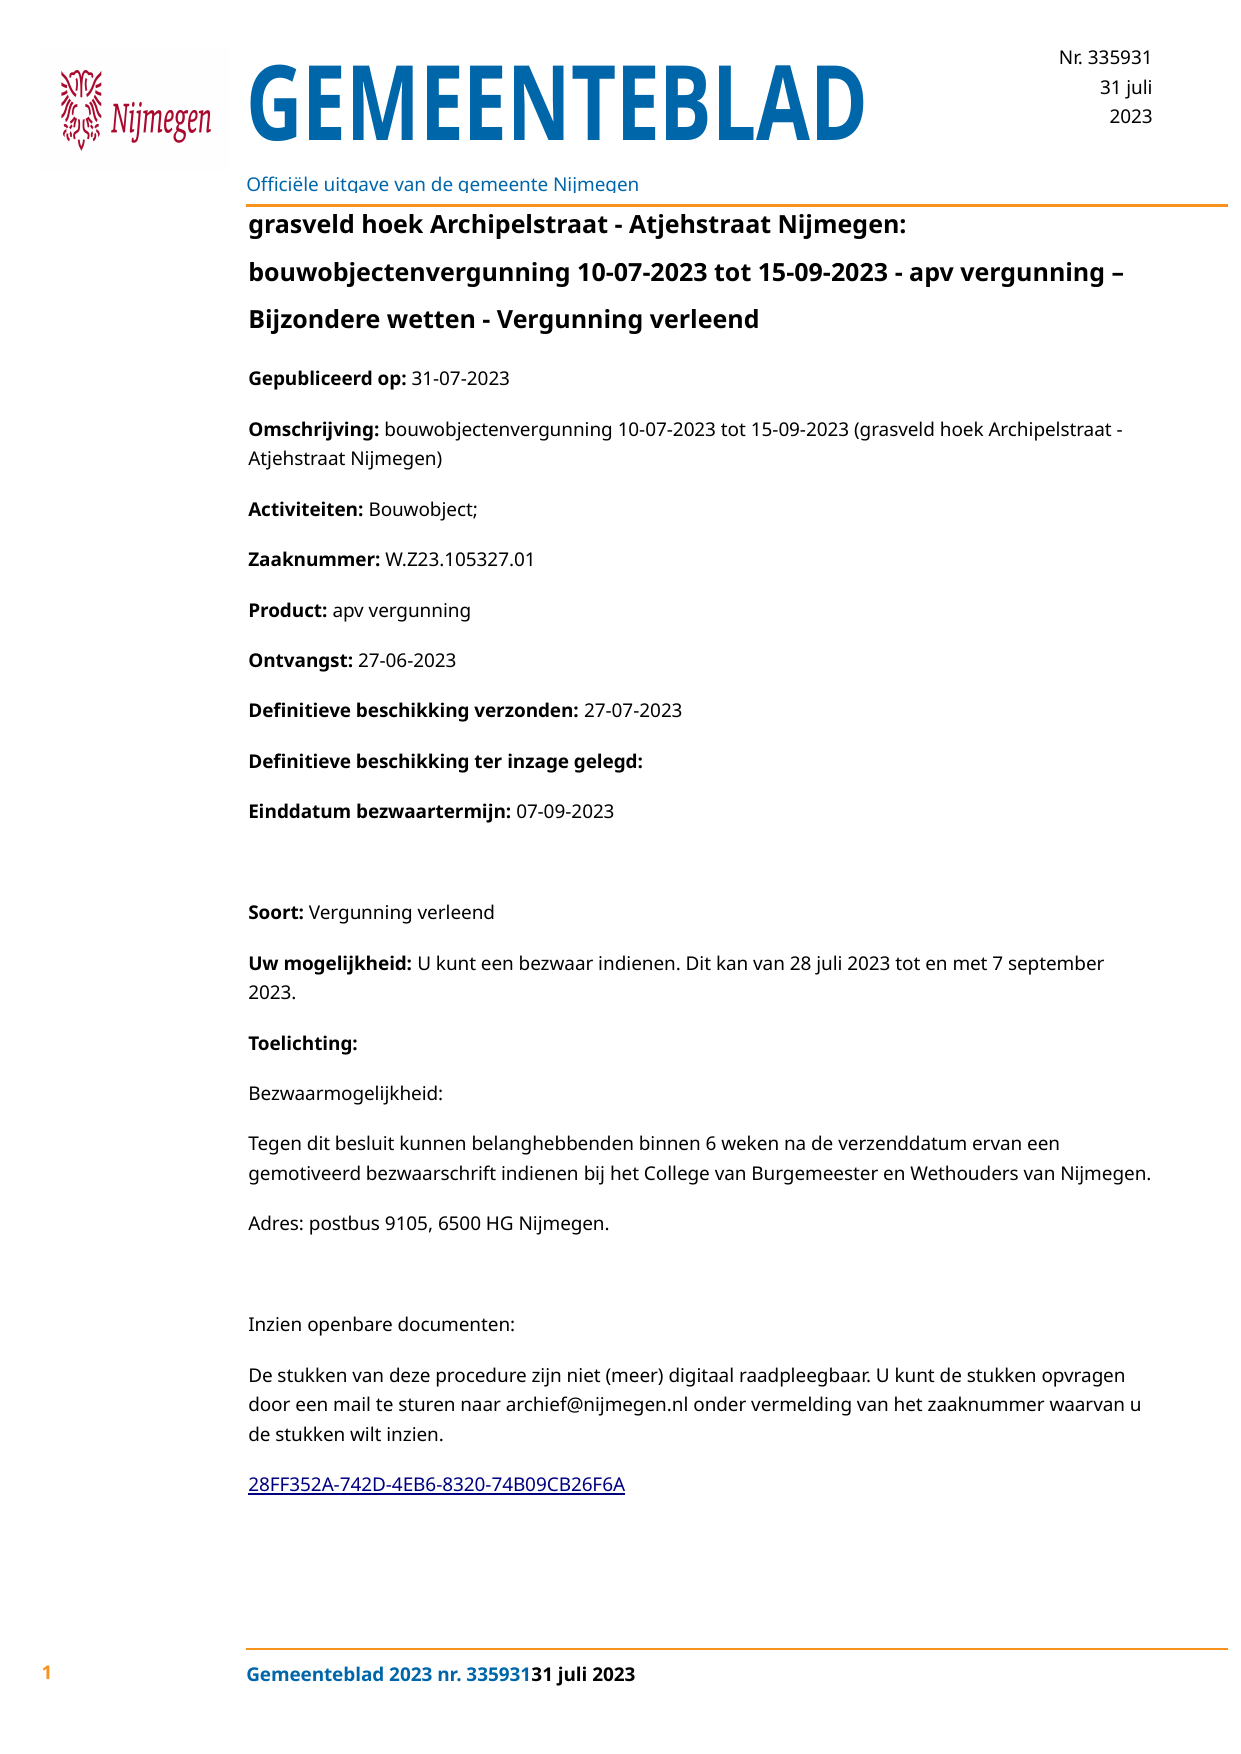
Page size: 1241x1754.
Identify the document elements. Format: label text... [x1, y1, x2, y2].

text De stukken van deze procedure zijn niet (meer) digitaal raadpleegbaar. U kunt de stukken opvragen door een mail te sturen naar archief@nijmegen.nl onder vermelding van het zaaknummer waarvan u de stukken wilt inzien. [248, 1362, 1152, 1447]
text Inzien openbare documenten: [248, 1311, 1152, 1337]
text Zaaknummer: W.Z23.105327.01 [248, 546, 1152, 572]
text Einddatum bezwaartermijn: 07-09-2023 [248, 798, 1152, 824]
text Omschrijving: bouwobjectenvergunning 10-07-2023 tot 15-09-2023 (grasveld hoek Archipelstraat - Atjehstraat Nijmegen) [248, 416, 1152, 471]
text Adres: postbus 9105, 6500 HG Nijmegen. [248, 1211, 1152, 1236]
text Definitieve beschikking ter inzage gelegd: [248, 748, 1152, 774]
text Activiteiten: Bouwobject; [248, 496, 1152, 522]
text 28FF352A-742D-4EB6-8320-74B09CB26F6A [248, 1471, 1152, 1497]
text Product: apv vergunning [248, 597, 1152, 622]
text Ontvangst: 27-06-2023 [248, 647, 1152, 673]
text Definitieve beschikking verzonden: 27-07-2023 [248, 698, 1152, 723]
text Soort: Vergunning verleend [248, 899, 1152, 925]
text Uw mogelijkheid: U kunt een bezwaar indienen. Dit kan van 28 juli 2023 tot en met 7 september 2023. [248, 950, 1152, 1005]
text Toelichting: [248, 1030, 1152, 1055]
picture [41, 47, 231, 172]
text Gepubliceerd op: 31-07-2023 [248, 366, 1152, 391]
text Bezwaarmogelijkheid: [248, 1080, 1152, 1106]
text Tegen dit besluit kunnen belanghebbenden binnen 6 weken na de verzenddatum ervan een gemotiveerd bezwaarschrift indienen bij het College van Burgemeester en Wethouders van Nijmegen. [248, 1131, 1152, 1186]
text grasveld hoek Archipelstraat - Atjehstraat Nijmegen: bouwobjectenvergunning 10-07-2023 tot 15-09-2023 - apv vergunning – Bijzondere wetten - Vergunning verleend [248, 207, 1152, 336]
